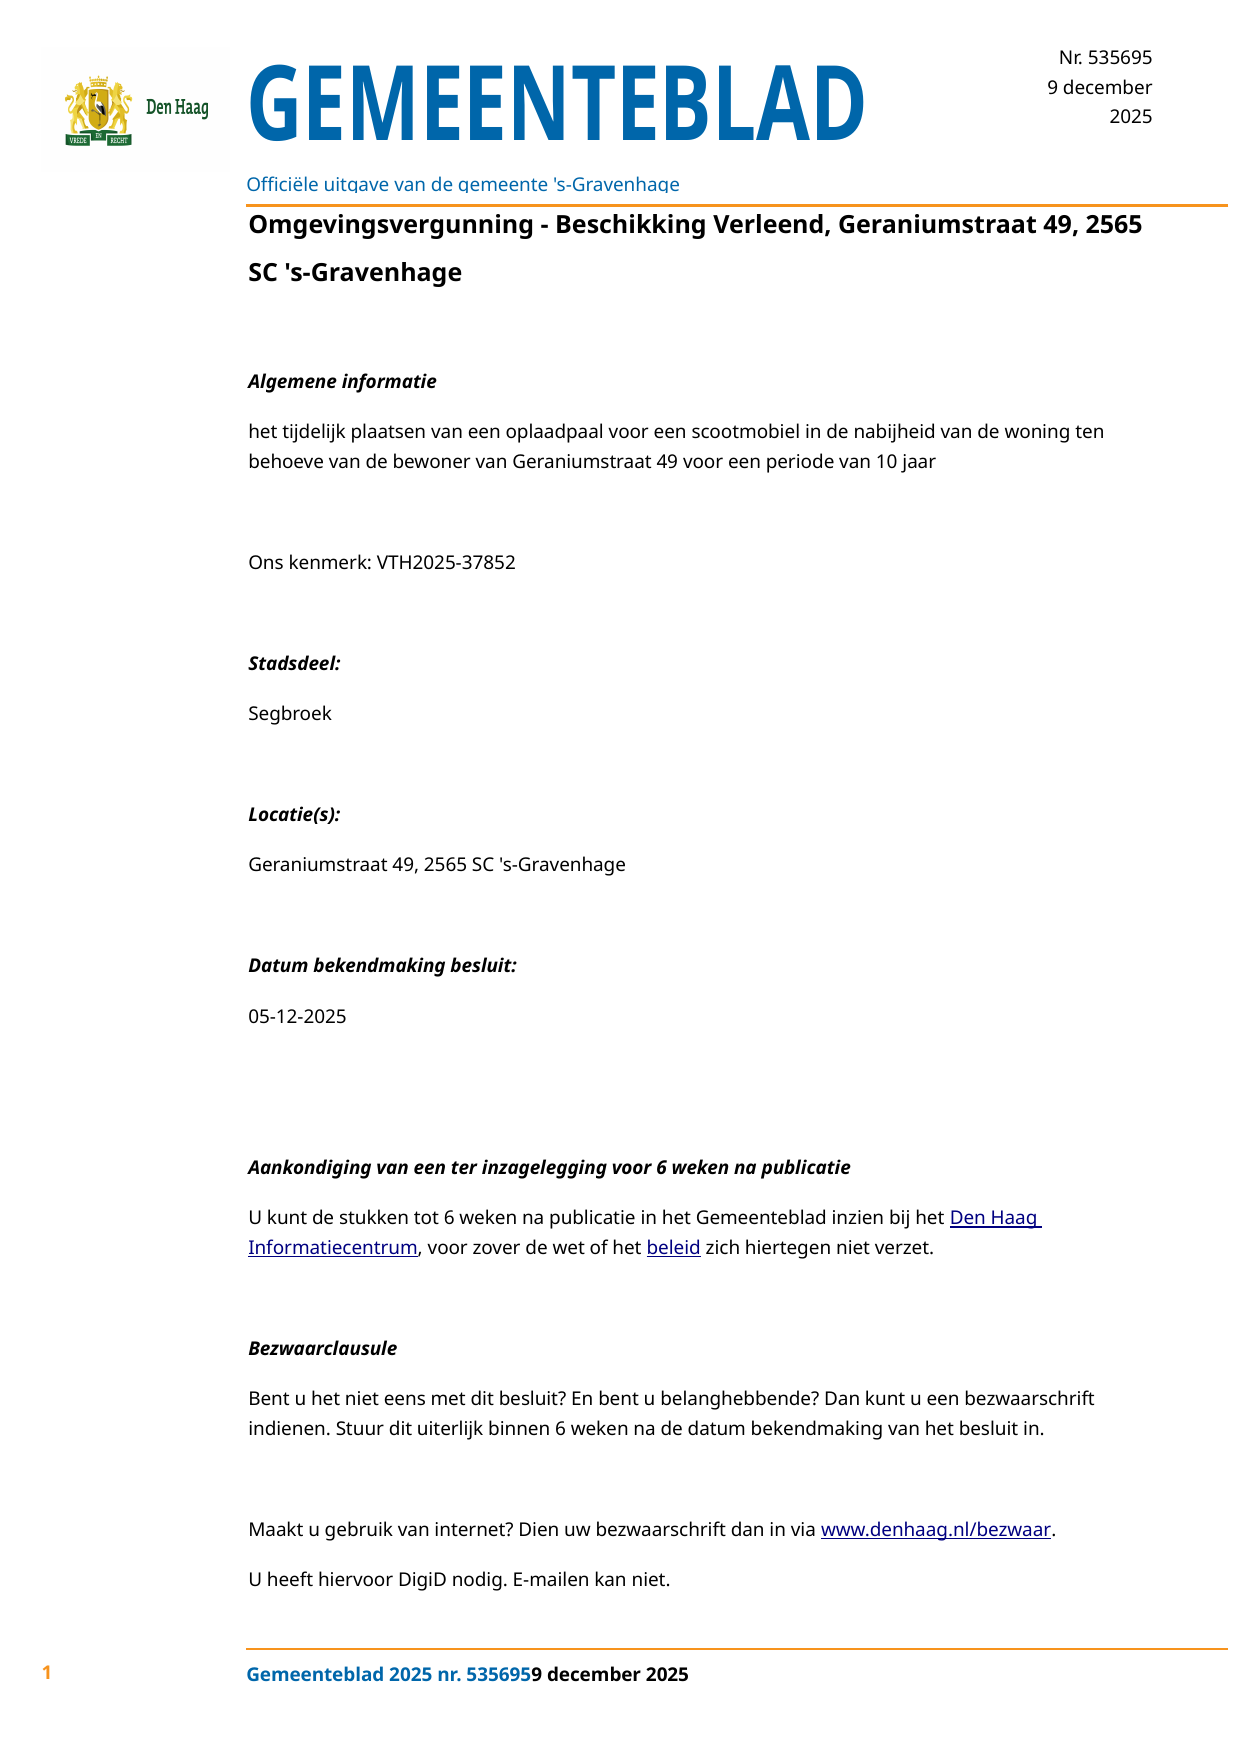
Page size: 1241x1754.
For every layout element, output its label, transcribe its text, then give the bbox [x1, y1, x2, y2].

text Omgevingsvergunning - Beschikking Verleend, Geraniumstraat 49, 2565 SC 's-Gravenhage [248, 207, 1152, 288]
text Bezwaarclausule [248, 1335, 1152, 1361]
text het tijdelijk plaatsen van een oplaadpaal voor een scootmobiel in de nabijheid van de woning ten behoeve van de bewoner van Geraniumstraat 49 voor een periode van 10 jaar [248, 419, 1152, 474]
text Bent u het niet eens met dit besluit? En bent u belanghebbende? Dan kunt u een bezwaarschrift indienen. Stuur dit uiterlijk binnen 6 weken na de datum bekendmaking van het besluit in. [248, 1385, 1152, 1441]
text 05-12-2025 [248, 1003, 1152, 1029]
text U heeft hiervoor DigiD nodig. E-mailen kan niet. [248, 1566, 1152, 1592]
text Algemene informatie [248, 368, 1152, 394]
picture [41, 47, 231, 172]
text Segbroek [248, 700, 1152, 726]
text Ons kenmerk: VTH2025-37852 [248, 549, 1152, 575]
text Maakt u gebruik van internet? Dien uw bezwaarschrift dan in via www.denhaag.nl/bezwaar. [248, 1516, 1152, 1542]
text Aankondiging van een ter inzagelegging voor 6 weken na publicatie [248, 1154, 1152, 1180]
text Stadsdeel: [248, 650, 1152, 676]
text U kunt de stukken tot 6 weken na publicatie in het Gemeenteblad inzien bij het Den Haag Informatiecentrum, voor zover de wet of het beleid zich hiertegen niet verzet. [248, 1204, 1152, 1260]
text Datum bekendmaking besluit: [248, 952, 1152, 978]
text Geraniumstraat 49, 2565 SC 's-Gravenhage [248, 852, 1152, 877]
text Locatie(s): [248, 801, 1152, 827]
